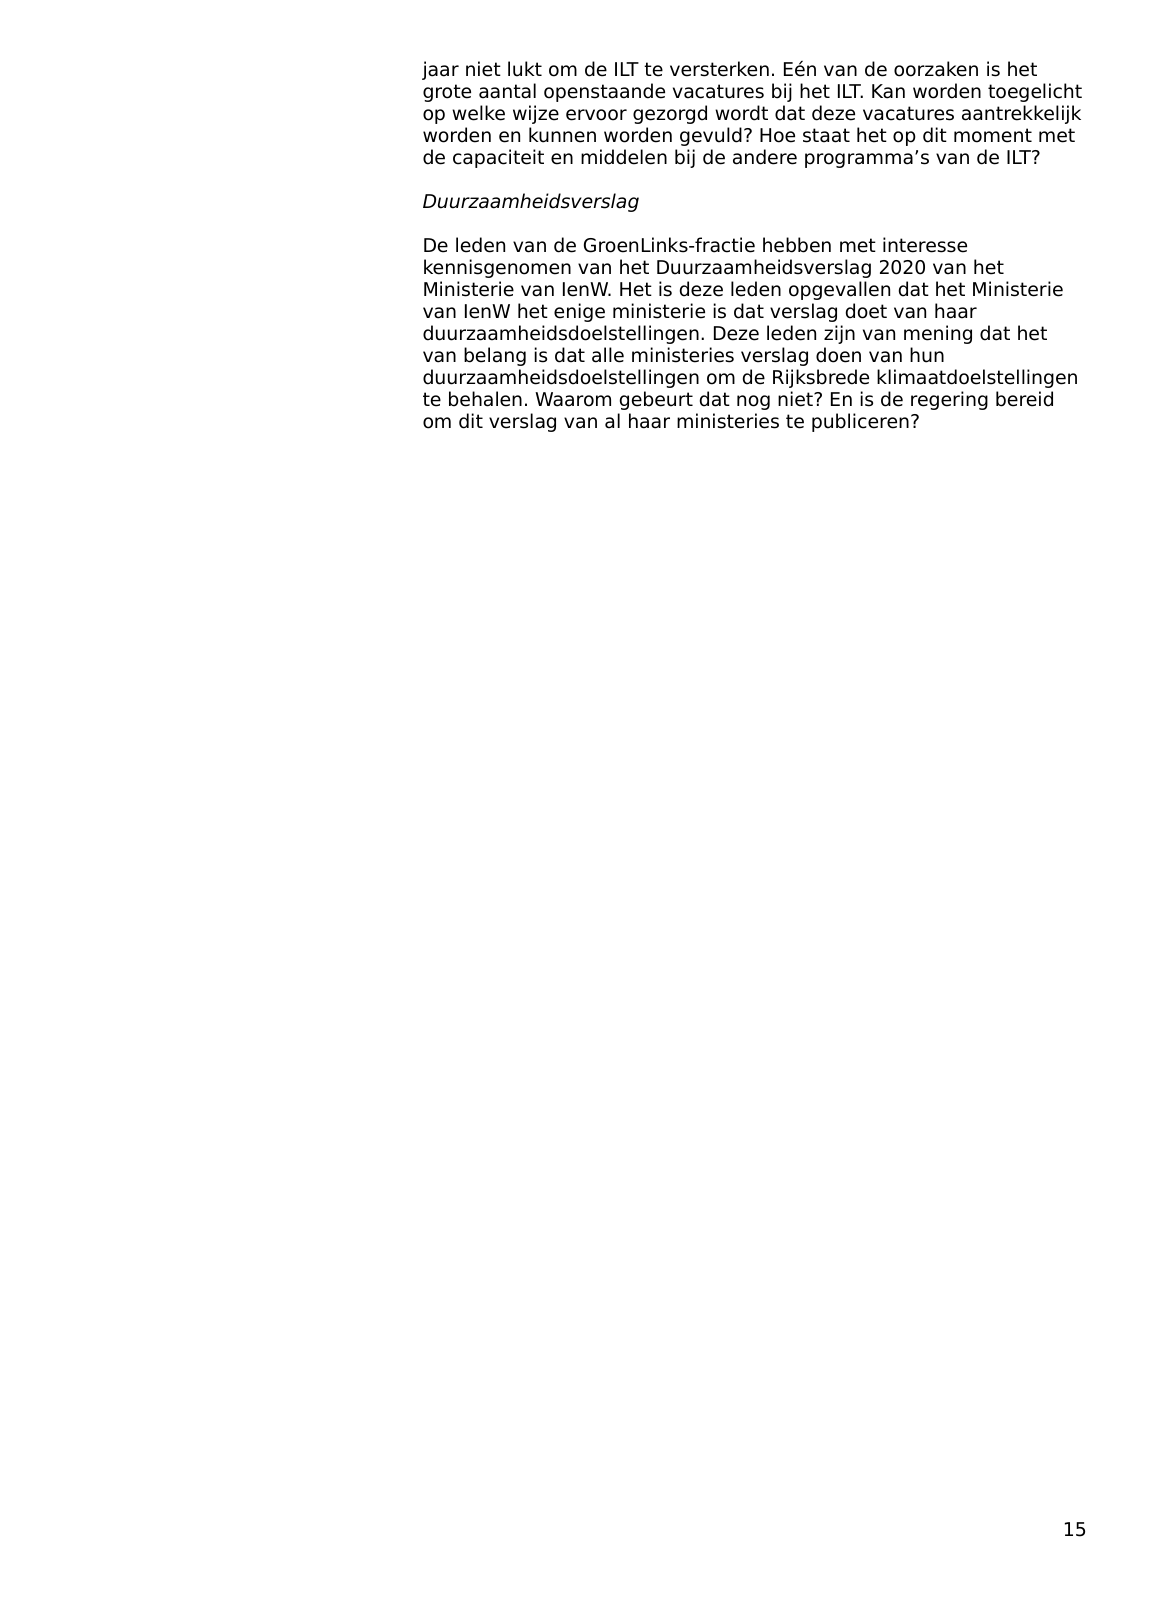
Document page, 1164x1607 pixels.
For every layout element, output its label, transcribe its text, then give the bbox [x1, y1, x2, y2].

text jaar niet lukt om de ILT te versterken. Eén van de oorzaken is het grote aantal openstaande vacatures bij het ILT. Kan worden toegelicht op welke wijze ervoor gezorgd wordt dat deze vacatures aantrekkelijk worden en kunnen worden gevuld? Hoe staat het op dit moment met de capaciteit en middelen bij de andere programma’s van de ILT? [422, 59, 1087, 169]
subtitle Duurzaamheidsverslag [422, 191, 1087, 213]
text De leden van de GroenLinks-fractie hebben met interesse kennisgenomen van het Duurzaamheidsverslag 2020 van het Ministerie van IenW. Het is deze leden opgevallen dat het Ministerie van IenW het enige ministerie is dat verslag doet van haar duurzaamheidsdoelstellingen. Deze leden zijn van mening dat het van belang is dat alle ministeries verslag doen van hun duurzaamheidsdoelstellingen om de Rijksbrede klimaatdoelstellingen te behalen. Waarom gebeurt dat nog niet? En is de regering bereid om dit verslag van al haar ministeries te publiceren? [422, 235, 1087, 433]
